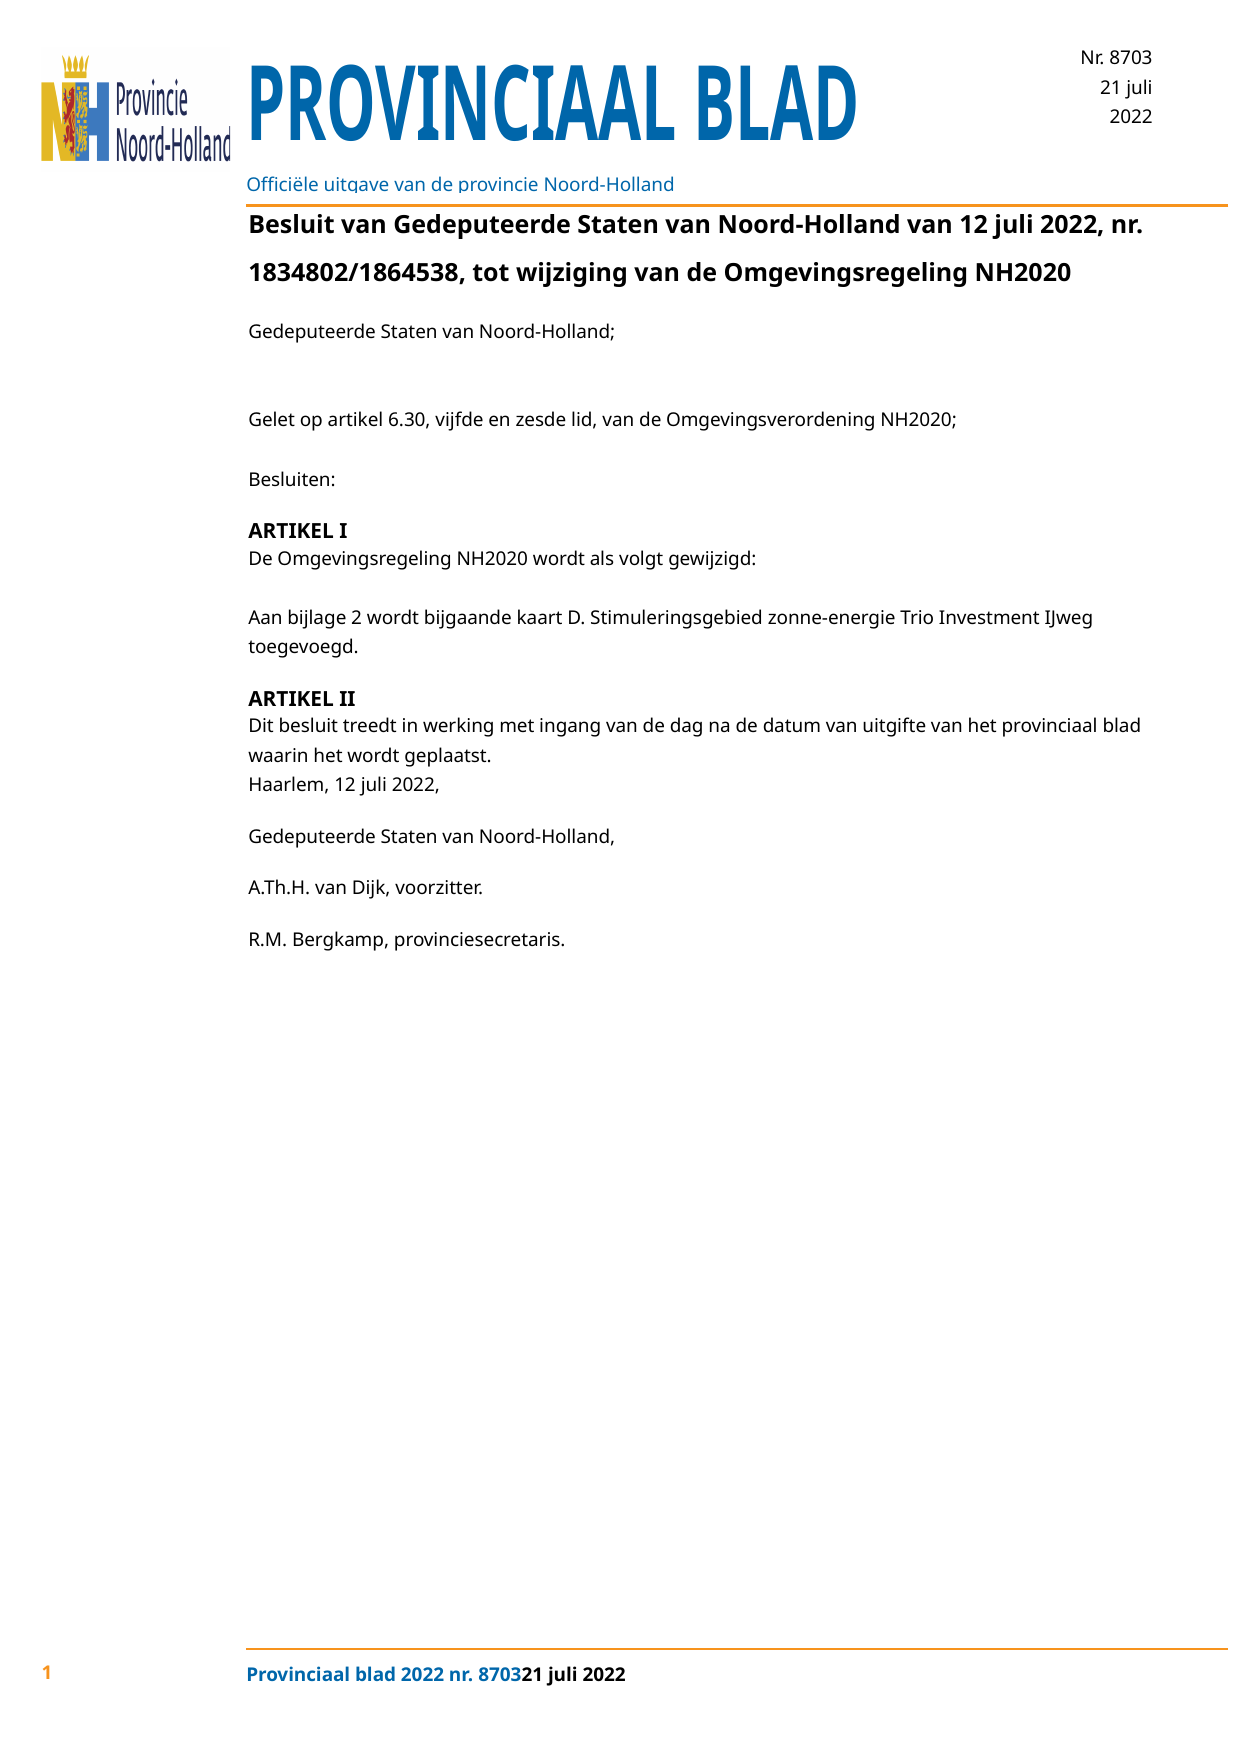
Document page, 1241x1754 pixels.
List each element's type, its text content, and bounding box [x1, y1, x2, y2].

text Gedeputeerde Staten van Noord-Holland; [248, 318, 1152, 344]
text Gedeputeerde Staten van Noord-Holland, [248, 823, 1152, 849]
text A.Th.H. van Dijk, voorzitter. [248, 874, 1152, 900]
picture [41, 47, 231, 172]
text Gelet op artikel 6.30, vijfde en zesde lid, van de Omgevingsverordening NH2020; [248, 407, 1152, 432]
text De Omgevingsregeling NH2020 wordt als volgt gewijzigd: [248, 545, 1152, 570]
text Besluit van Gedeputeerde Staten van Noord-Holland van 12 juli 2022, nr. 1834802/1864538, tot wijziging van de Omgevingsregeling NH2020 [248, 207, 1152, 288]
text Aan bijlage 2 wordt bijgaande kaart D. Stimuleringsgebied zonne-energie Trio Investment IJweg toegevoegd. [248, 604, 1152, 659]
text ARTIKEL I [248, 516, 1152, 545]
text ARTIKEL II [248, 684, 1152, 712]
text Besluiten: [248, 466, 1152, 492]
text Haarlem, 12 juli 2022, [248, 771, 1152, 797]
text Dit besluit treedt in werking met ingang van de dag na de datum van uitgifte van het provinciaal blad waarin het wordt geplaatst. [248, 712, 1152, 768]
text R.M. Bergkamp, provinciesecretaris. [248, 926, 1152, 952]
